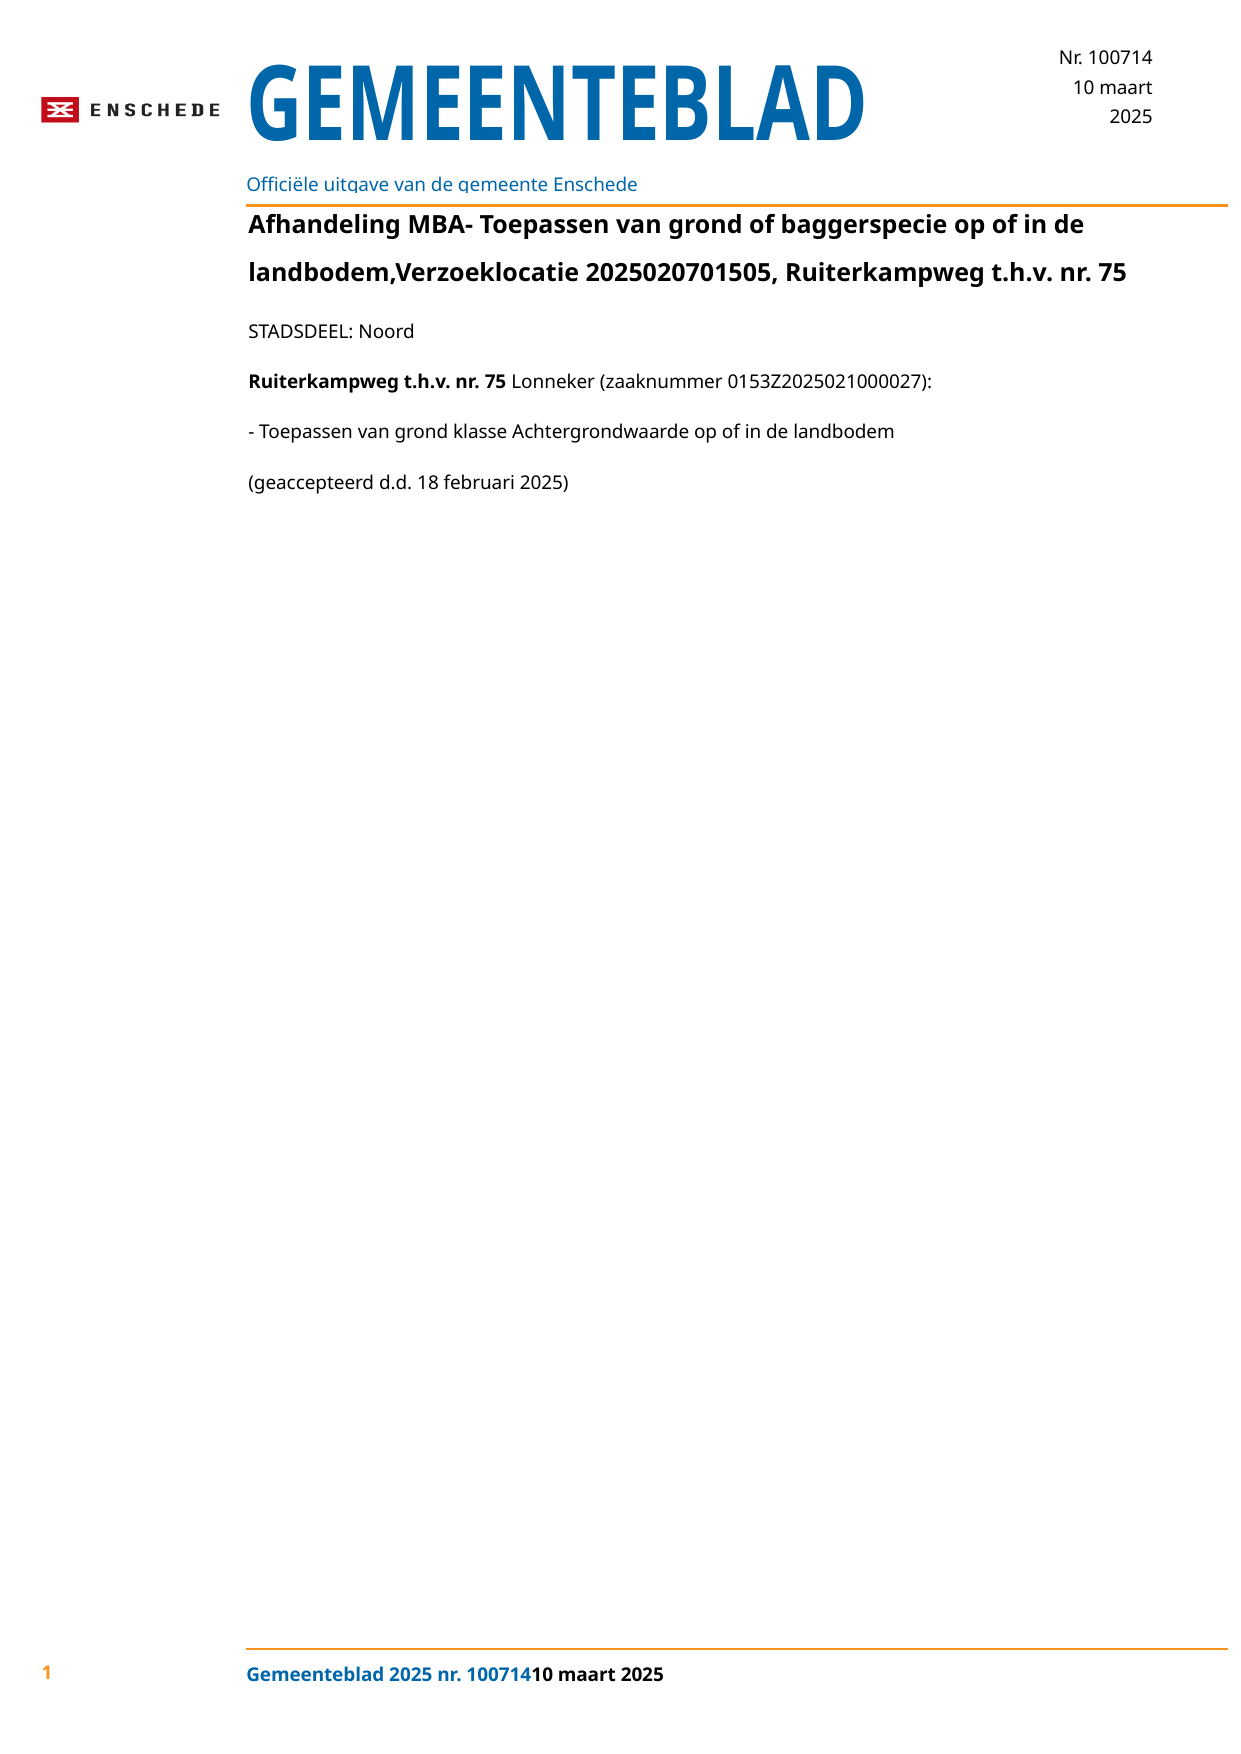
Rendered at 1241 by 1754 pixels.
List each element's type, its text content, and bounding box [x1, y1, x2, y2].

text (geaccepteerd d.d. 18 februari 2025) [248, 469, 1152, 495]
text - Toepassen van grond klasse Achtergrondwaarde op of in de landbodem [248, 419, 1152, 444]
picture [41, 47, 231, 172]
text STADSDEEL: Noord [248, 318, 1152, 344]
text Afhandeling MBA- Toepassen van grond of baggerspecie op of in de landbodem,Verzoeklocatie 2025020701505, Ruiterkampweg t.h.v. nr. 75 [248, 207, 1152, 288]
text Ruiterkampweg t.h.v. nr. 75 Lonneker (zaaknummer 0153Z2025021000027): [248, 368, 1152, 394]
